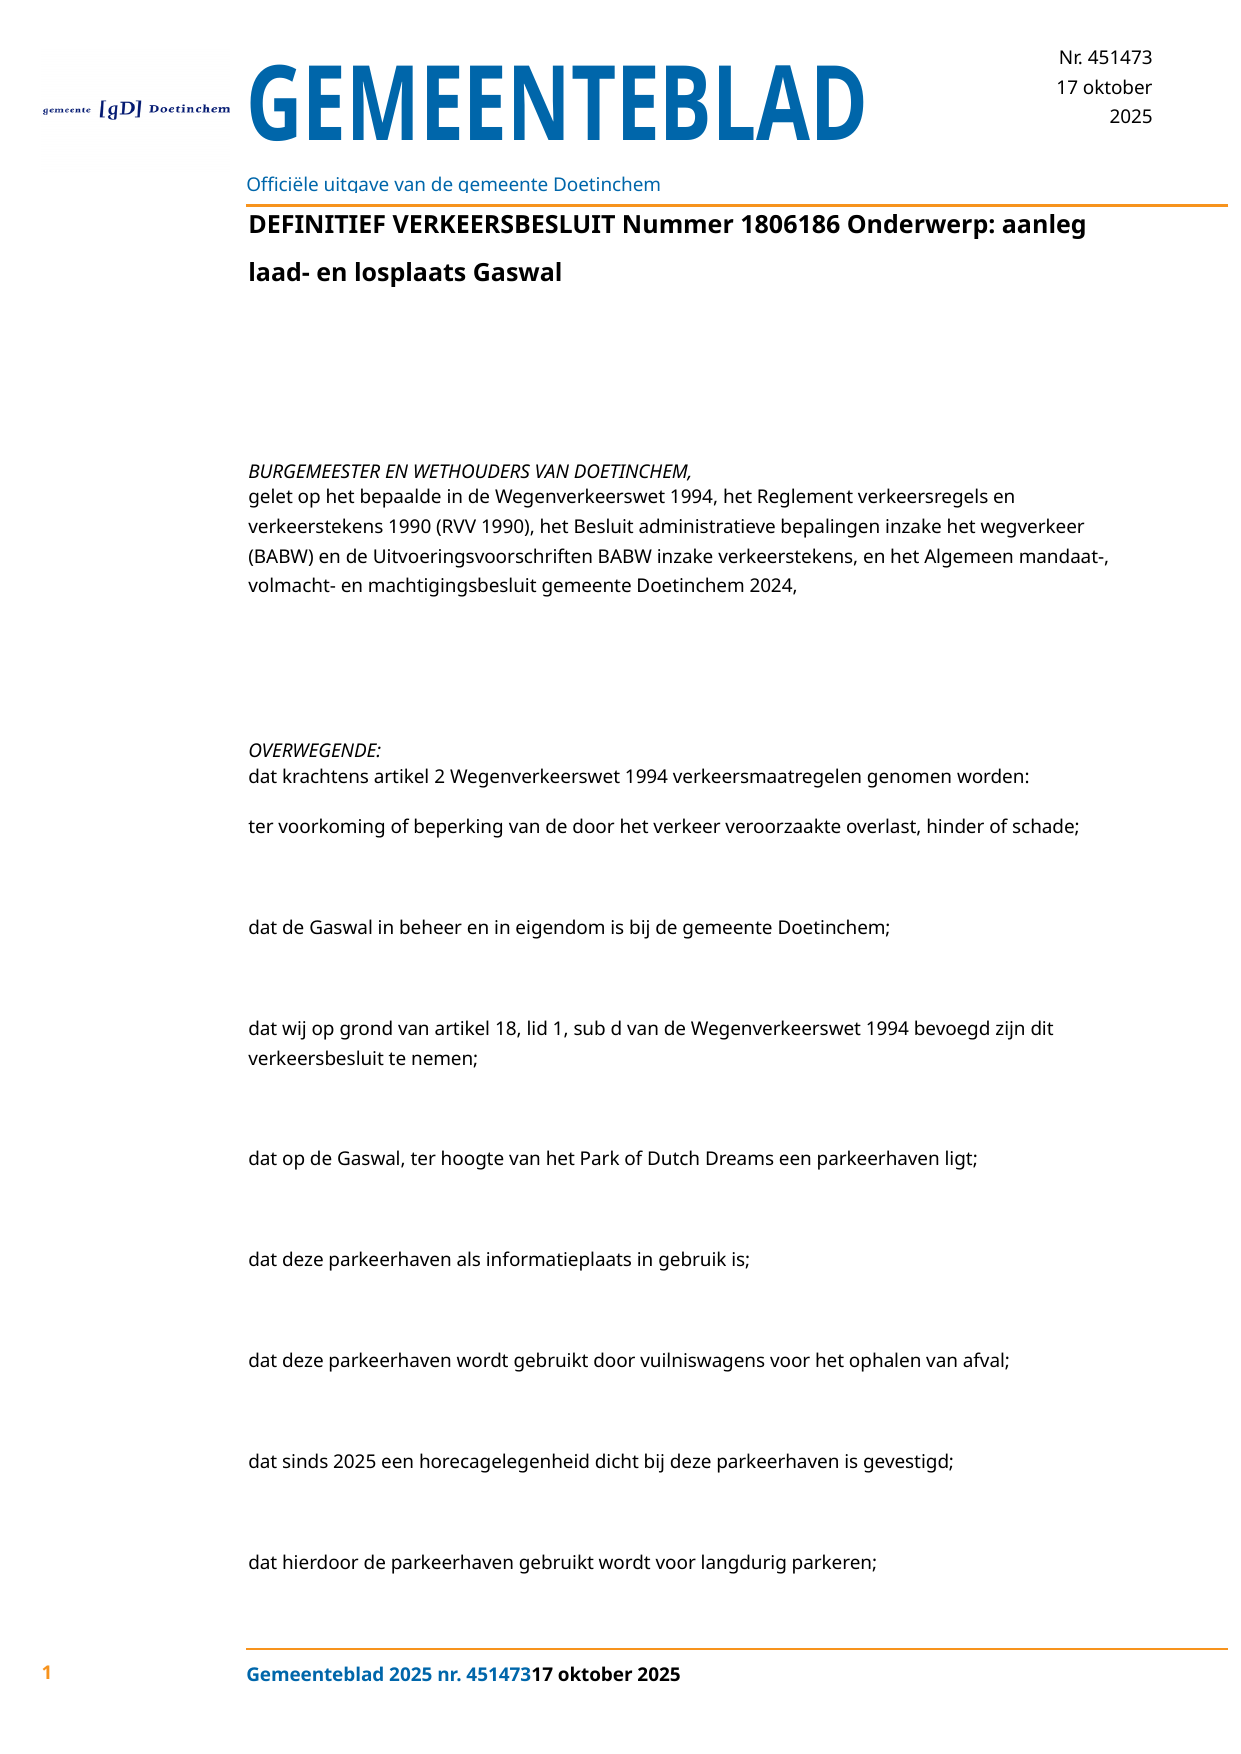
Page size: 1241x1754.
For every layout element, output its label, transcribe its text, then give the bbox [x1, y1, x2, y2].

text dat hierdoor de parkeerhaven gebruikt wordt voor langdurig parkeren; [248, 1549, 1152, 1574]
text DEFINITIEF VERKEERSBESLUIT Nummer 1806186 Onderwerp: aanleg laad- en losplaats Gaswal [248, 207, 1152, 288]
text dat sinds 2025 een horecagelegenheid dicht bij deze parkeerhaven is gevestigd; [248, 1448, 1152, 1474]
text dat op de Gaswal, ter hoogte van het Park of Dutch Dreams een parkeerhaven ligt; [248, 1146, 1152, 1171]
text dat deze parkeerhaven wordt gebruikt door vuilniswagens voor het ophalen van afval; [248, 1347, 1152, 1373]
text dat wij op grond van artikel 18, lid 1, sub d van de Wegenverkeerswet 1994 bevoegd zijn dit verkeersbesluit te nemen; [248, 1015, 1152, 1070]
picture [41, 47, 231, 172]
text dat deze parkeerhaven als informatieplaats in gebruik is; [248, 1246, 1152, 1272]
text BURGEMEESTER EN WETHOUDERS VAN DOETINCHEM, [248, 458, 1152, 484]
text OVERWEGENDE: [248, 737, 1152, 763]
text dat krachtens artikel 2 Wegenverkeerswet 1994 verkeersmaatregelen genomen worden: [248, 763, 1152, 789]
text gelet op het bepaalde in de Wegenverkeerswet 1994, het Reglement verkeersregels en verkeerstekens 1990 (RVV 1990), het Besluit administratieve bepalingen inzake het wegverkeer (BABW) en de Uitvoeringsvoorschriften BABW inzake verkeerstekens, en het Algemeen mandaat-, volmacht- en machtigingsbesluit gemeente Doetinchem 2024, [248, 484, 1152, 598]
text ter voorkoming of beperking van de door het verkeer veroorzaakte overlast, hinder of schade; [248, 813, 1152, 839]
text dat de Gaswal in beheer en in eigendom is bij de gemeente Doetinchem; [248, 914, 1152, 940]
